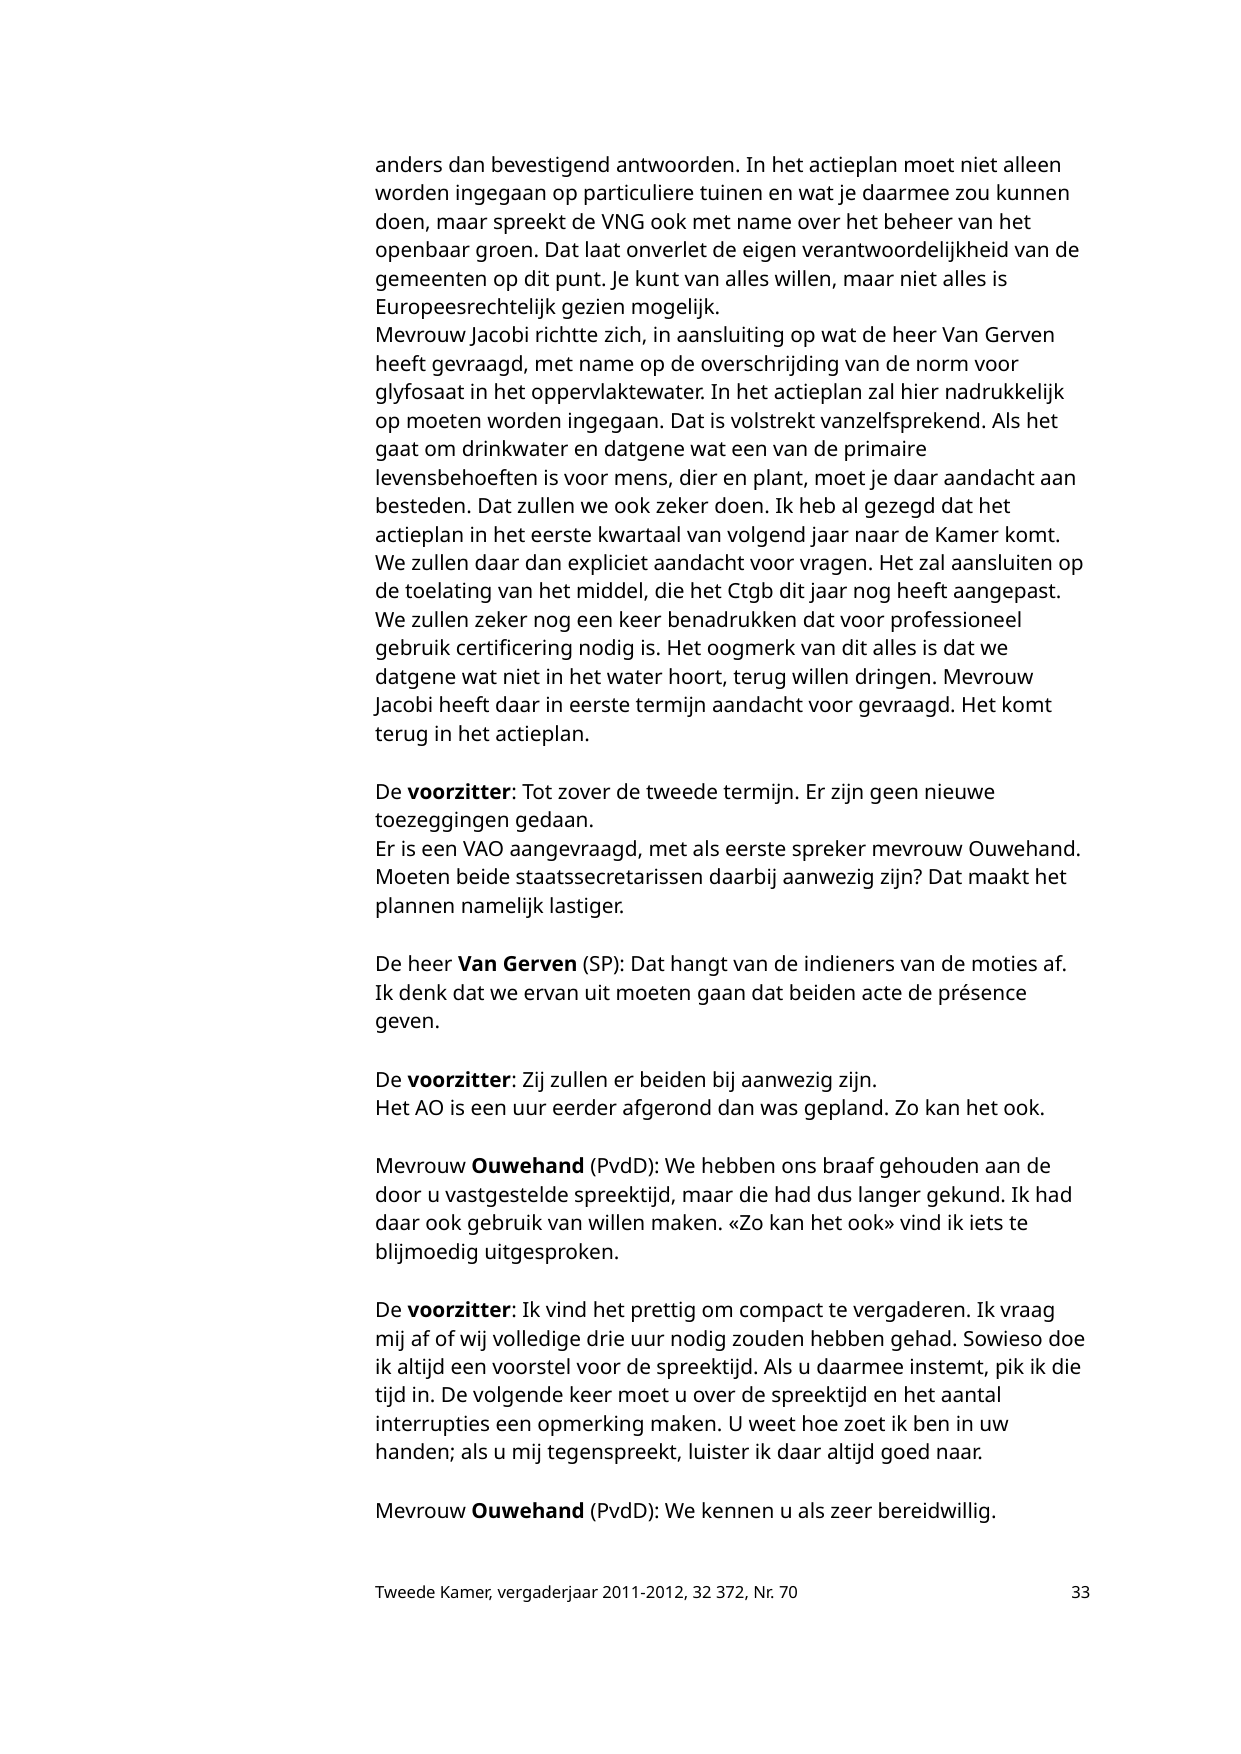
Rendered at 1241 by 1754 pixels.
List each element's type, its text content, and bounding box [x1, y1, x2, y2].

text anders dan bevestigend antwoorden. In het actieplan moet niet alleen worden ingegaan op particuliere tuinen en wat je daarmee zou kunnen doen, maar spreekt de VNG ook met name over het beheer van het openbaar groen. Dat laat onverlet de eigen verantwoordelijkheid van de gemeenten op dit punt. Je kunt van alles willen, maar niet alles is Europeesrechtelijk gezien mogelijk. [375, 150, 1090, 321]
text Er is een VAO aangevraagd, met als eerste spreker mevrouw Ouwehand. Moeten beide staatssecretarissen daarbij aanwezig zijn? Dat maakt het plannen namelijk lastiger. [375, 834, 1090, 919]
text De voorzitter: Zij zullen er beiden bij aanwezig zijn. [375, 1065, 1090, 1093]
text Het AO is een uur eerder afgerond dan was gepland. Zo kan het ook. [375, 1093, 1090, 1122]
text Mevrouw Jacobi richtte zich, in aansluiting op wat de heer Van Gerven heeft gevraagd, met name op de overschrijding van de norm voor glyfosaat in het oppervlaktewater. In het actieplan zal hier nadrukkelijk op moeten worden ingegaan. Dat is volstrekt vanzelfsprekend. Als het gaat om drinkwater en datgene wat een van de primaire levensbehoeften is voor mens, dier en plant, moet je daar aandacht aan besteden. Dat zullen we ook zeker doen. Ik heb al gezegd dat het actieplan in het eerste kwartaal van volgend jaar naar de Kamer komt. We zullen daar dan expliciet aandacht voor vragen. Het zal aansluiten op de toelating van het middel, die het Ctgb dit jaar nog heeft aangepast. We zullen zeker nog een keer benadrukken dat voor professioneel gebruik certificering nodig is. Het oogmerk van dit alles is dat we datgene wat niet in het water hoort, terug willen dringen. Mevrouw Jacobi heeft daar in eerste termijn aandacht voor gevraagd. Het komt terug in het actieplan. [375, 321, 1090, 747]
text Mevrouw Ouwehand (PvdD): We hebben ons braaf gehouden aan de door u vastgestelde spreektijd, maar die had dus langer gekund. Ik had daar ook gebruik van willen maken. «Zo kan het ook» vind ik iets te blijmoedig uitgesproken. [375, 1152, 1090, 1265]
text Mevrouw Ouwehand (PvdD): We kennen u als zeer bereidwillig. [375, 1496, 1090, 1524]
text De heer Van Gerven (SP): Dat hangt van de indieners van de moties af. Ik denk dat we ervan uit moeten gaan dat beiden acte de présence geven. [375, 949, 1090, 1035]
text De voorzitter: Tot zover de tweede termijn. Er zijn geen nieuwe toezeggingen gedaan. [375, 777, 1090, 834]
text De voorzitter: Ik vind het prettig om compact te vergaderen. Ik vraag mij af of wij volledige drie uur nodig zouden hebben gehad. Sowieso doe ik altijd een voorstel voor de spreektijd. Als u daarmee instemt, pik ik die tijd in. De volgende keer moet u over de spreektijd en het aantal interrupties een opmerking maken. U weet hoe zoet ik ben in uw handen; als u mij tegenspreekt, luister ik daar altijd goed naar. [375, 1295, 1090, 1466]
